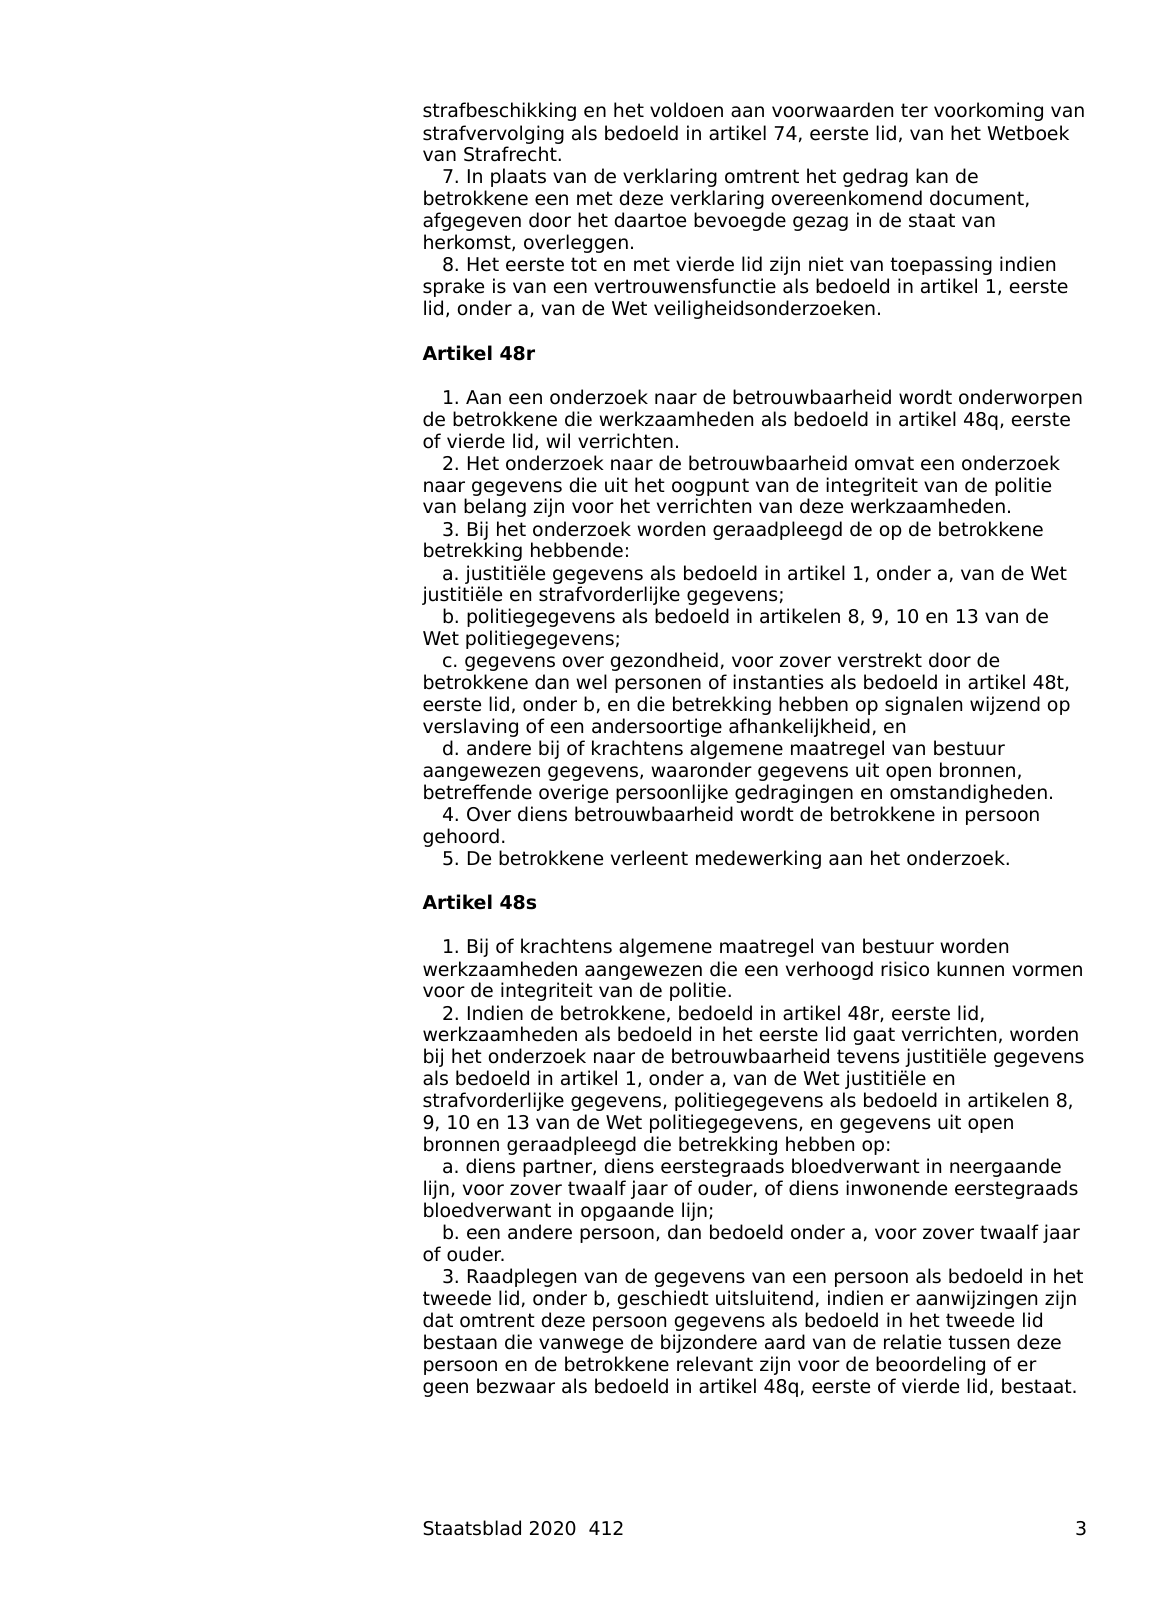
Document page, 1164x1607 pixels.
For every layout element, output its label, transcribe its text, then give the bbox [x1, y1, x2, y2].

text 2. Indien de betrokkene, bedoeld in artikel 48r, eerste lid, werkzaamheden als bedoeld in het eerste lid gaat verrichten, worden bij het onderzoek naar de betrouwbaarheid tevens justitiële gegevens als bedoeld in artikel 1, onder a, van de Wet justitiële en strafvorderlijke gegevens, politiegegevens als bedoeld in artikelen 8, 9, 10 en 13 van de Wet politiegegevens, en gegevens uit open bronnen geraadpleegd die betrekking hebben op: [422, 1002, 1087, 1156]
text 3. Raadplegen van de gegevens van een persoon als bedoeld in het tweede lid, onder b, geschiedt uitsluitend, indien er aanwijzingen zijn dat omtrent deze persoon gegevens als bedoeld in het tweede lid bestaan die vanwege de bijzondere aard van de relatie tussen deze persoon en de betrokkene relevant zijn voor de beoordeling of er geen bezwaar als bedoeld in artikel 48q, eerste of vierde lid, bestaat. [422, 1266, 1087, 1398]
text 5. De betrokkene verleent medewerking aan het onderzoek. [422, 848, 1087, 870]
text 4. Over diens betrouwbaarheid wordt de betrokkene in persoon gehoord. [422, 804, 1087, 848]
text d. andere bij of krachtens algemene maatregel van bestuur aangewezen gegevens, waaronder gegevens uit open bronnen, betreffende overige persoonlijke gedragingen en omstandigheden. [422, 738, 1087, 804]
text c. gegevens over gezondheid, voor zover verstrekt door de betrokkene dan wel personen of instanties als bedoeld in artikel 48t, eerste lid, onder b, en die betrekking hebben op signalen wijzend op verslaving of een andersoortige afhankelijkheid, en [422, 650, 1087, 738]
subtitle Artikel 48s [422, 892, 1087, 914]
text strafbeschikking en het voldoen aan voorwaarden ter voorkoming van strafvervolging als bedoeld in artikel 74, eerste lid, van het Wetboek van Strafrecht. [422, 100, 1087, 166]
text a. justitiële gegevens als bedoeld in artikel 1, onder a, van de Wet justitiële en strafvorderlijke gegevens; [422, 562, 1087, 606]
text b. politiegegevens als bedoeld in artikelen 8, 9, 10 en 13 van de Wet politiegegevens; [422, 606, 1087, 650]
text 1. Aan een onderzoek naar de betrouwbaarheid wordt onderworpen de betrokkene die werkzaamheden als bedoeld in artikel 48q, eerste of vierde lid, wil verrichten. [422, 387, 1087, 452]
subtitle Artikel 48r [422, 342, 1087, 364]
text 8. Het eerste tot en met vierde lid zijn niet van toepassing indien sprake is van een vertrouwensfunctie als bedoeld in artikel 1, eerste lid, onder a, van de Wet veiligheidsonderzoeken. [422, 254, 1087, 320]
text b. een andere persoon, dan bedoeld onder a, voor zover twaalf jaar of ouder. [422, 1222, 1087, 1266]
text 2. Het onderzoek naar de betrouwbaarheid omvat een onderzoek naar gegevens die uit het oogpunt van de integriteit van de politie van belang zijn voor het verrichten van deze werkzaamheden. [422, 452, 1087, 518]
text 1. Bij of krachtens algemene maatregel van bestuur worden werkzaamheden aangewezen die een verhoogd risico kunnen vormen voor de integriteit van de politie. [422, 936, 1087, 1002]
text 3. Bij het onderzoek worden geraadpleegd de op de betrokkene betrekking hebbende: [422, 518, 1087, 562]
text a. diens partner, diens eerstegraads bloedverwant in neergaande lijn, voor zover twaalf jaar of ouder, of diens inwonende eerstegraads bloedverwant in opgaande lijn; [422, 1156, 1087, 1222]
text 7. In plaats van de verklaring omtrent het gedrag kan de betrokkene een met deze verklaring overeenkomend document, afgegeven door het daartoe bevoegde gezag in de staat van herkomst, overleggen. [422, 166, 1087, 254]
